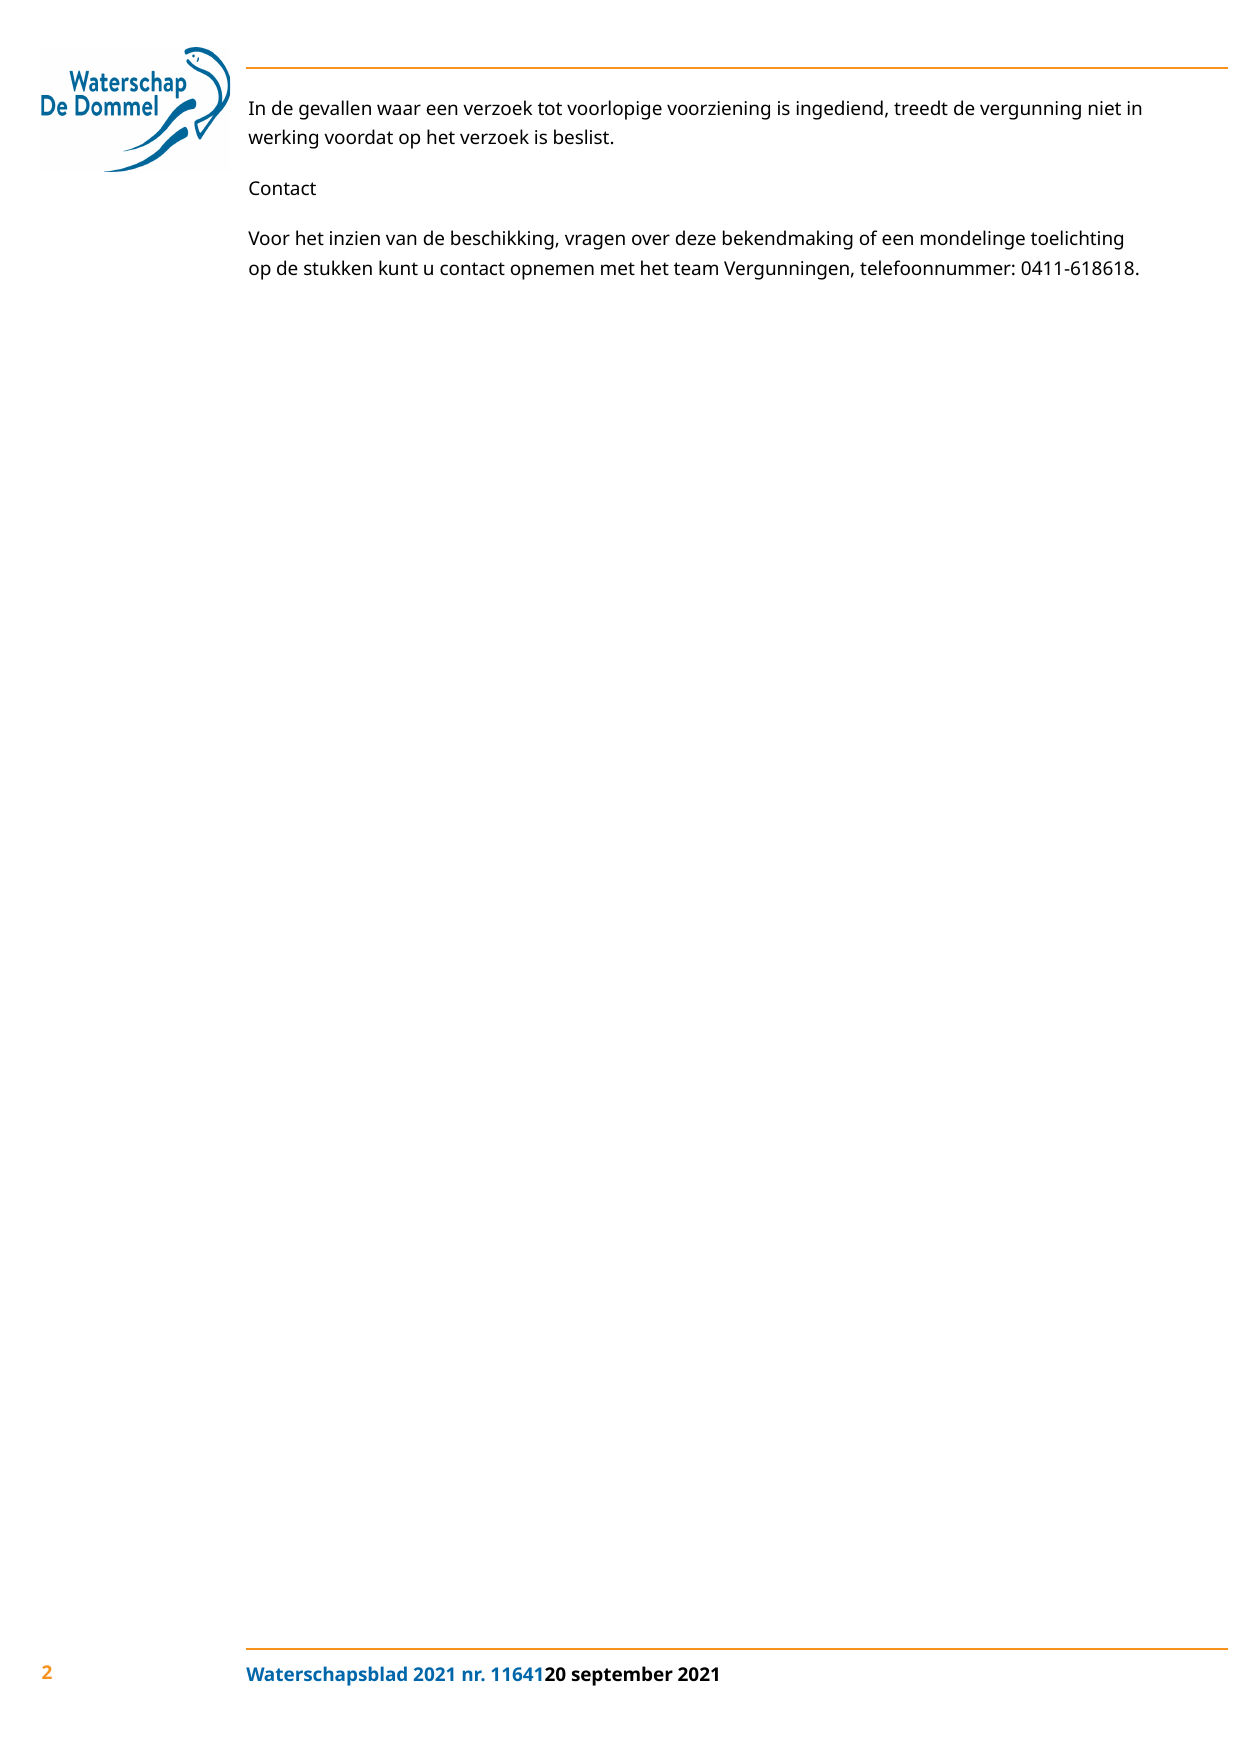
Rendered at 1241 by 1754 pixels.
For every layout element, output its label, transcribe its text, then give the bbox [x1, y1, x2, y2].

text Contact [248, 175, 1152, 201]
text In de gevallen waar een verzoek tot voorlopige voorziening is ingediend, treedt de vergunning niet in werking voordat op het verzoek is beslist. [248, 95, 1152, 150]
picture [198, 118, 210, 131]
picture [41, 47, 231, 172]
picture [45, 99, 51, 111]
picture [204, 47, 231, 76]
text Voor het inzien van de beschikking, vragen over deze bekendmaking of een mondelinge toelichting op de stukken kunt u contact opnemen met het team Vergunningen, telefoonnummer: 0411-618618. [248, 225, 1152, 281]
